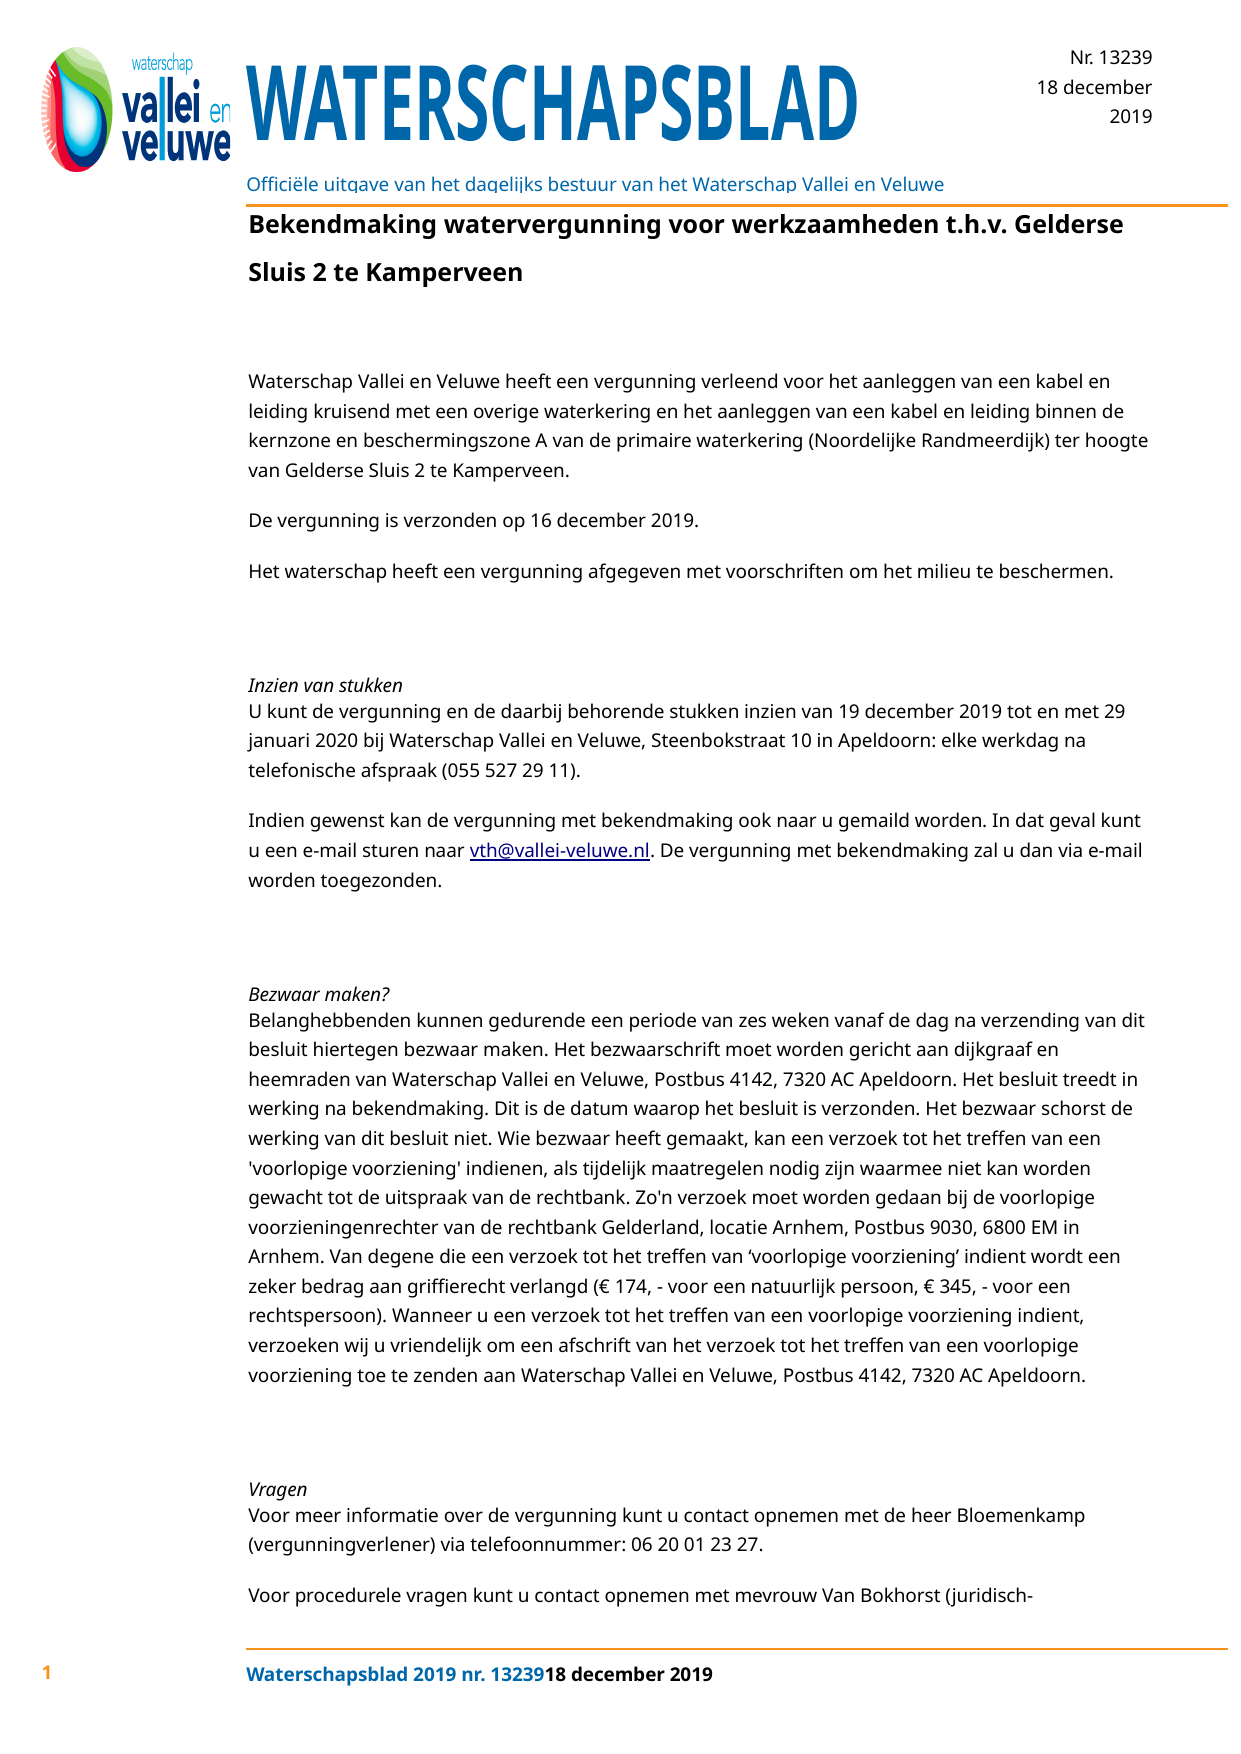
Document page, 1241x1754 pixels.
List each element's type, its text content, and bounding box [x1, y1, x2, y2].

text Vragen [248, 1476, 1152, 1502]
picture [41, 47, 231, 172]
text U kunt de vergunning en de daarbij behorende stukken inzien van 19 december 2019 tot en met 29 januari 2020 bij Waterschap Vallei en Veluwe, Steenbokstraat 10 in Apeldoorn: elke werkdag na telefonische afspraak (055 527 29 11). [248, 698, 1152, 783]
text Het waterschap heeft een vergunning afgegeven met voorschriften om het milieu te beschermen. [248, 558, 1152, 584]
text Inzien van stukken [248, 672, 1152, 698]
text Waterschap Vallei en Veluwe heeft een vergunning verleend voor het aanleggen van een kabel en leiding kruisend met een overige waterkering en het aanleggen van een kabel en leiding binnen de kernzone en beschermingszone A van de primaire waterkering (Noordelijke Randmeerdijk) ter hoogte van Gelderse Sluis 2 te Kamperveen. [248, 368, 1152, 483]
text De vergunning is verzonden op 16 december 2019. [248, 507, 1152, 533]
text Belanghebbenden kunnen gedurende een periode van zes weken vanaf de dag na verzending van dit besluit hiertegen bezwaar maken. Het bezwaarschrift moet worden gericht aan dijkgraaf en heemraden van Waterschap Vallei en Veluwe, Postbus 4142, 7320 AC Apeldoorn. Het besluit treedt in werking na bekendmaking. Dit is de datum waarop het besluit is verzonden. Het bezwaar schorst de werking van dit besluit niet. Wie bezwaar heeft gemaakt, kan een verzoek tot het treffen van een 'voorlopige voorziening' indienen, als tijdelijk maatregelen nodig zijn waarmee niet kan worden gewacht tot de uitspraak van de rechtbank. Zo'n verzoek moet worden gedaan bij de voorlopige voorzieningenrechter van de rechtbank Gelderland, locatie Arnhem, Postbus 9030, 6800 EM in Arnhem. Van degene die een verzoek tot het treffen van ‘voorlopige voorziening’ indient wordt een zeker bedrag aan griffierecht verlangd (€ 174, - voor een natuurlijk persoon, € 345, - voor een rechtspersoon). Wanneer u een verzoek tot het treffen van een voorlopige voorziening indient, verzoeken wij u vriendelijk om een afschrift van het verzoek tot het treffen van een voorlopige voorziening toe te zenden aan Waterschap Vallei en Veluwe, Postbus 4142, 7320 AC Apeldoorn. [248, 1007, 1152, 1388]
text Voor meer informatie over de vergunning kunt u contact opnemen met de heer Bloemenkamp (vergunningverlener) via telefoonnummer: 06 20 01 23 27. [248, 1502, 1152, 1557]
text Voor procedurele vragen kunt u contact opnemen met mevrouw Van Bokhorst (juridisch- [248, 1582, 1152, 1608]
text Bezwaar maken? [248, 981, 1152, 1007]
text Bekendmaking watervergunning voor werkzaamheden t.h.v. Gelderse Sluis 2 te Kamperveen [248, 207, 1152, 288]
text Indien gewenst kan de vergunning met bekendmaking ook naar u gemaild worden. In dat geval kunt u een e-mail sturen naar vth@vallei-veluwe.nl. De vergunning met bekendmaking zal u dan via e-mail worden toegezonden. [248, 808, 1152, 892]
